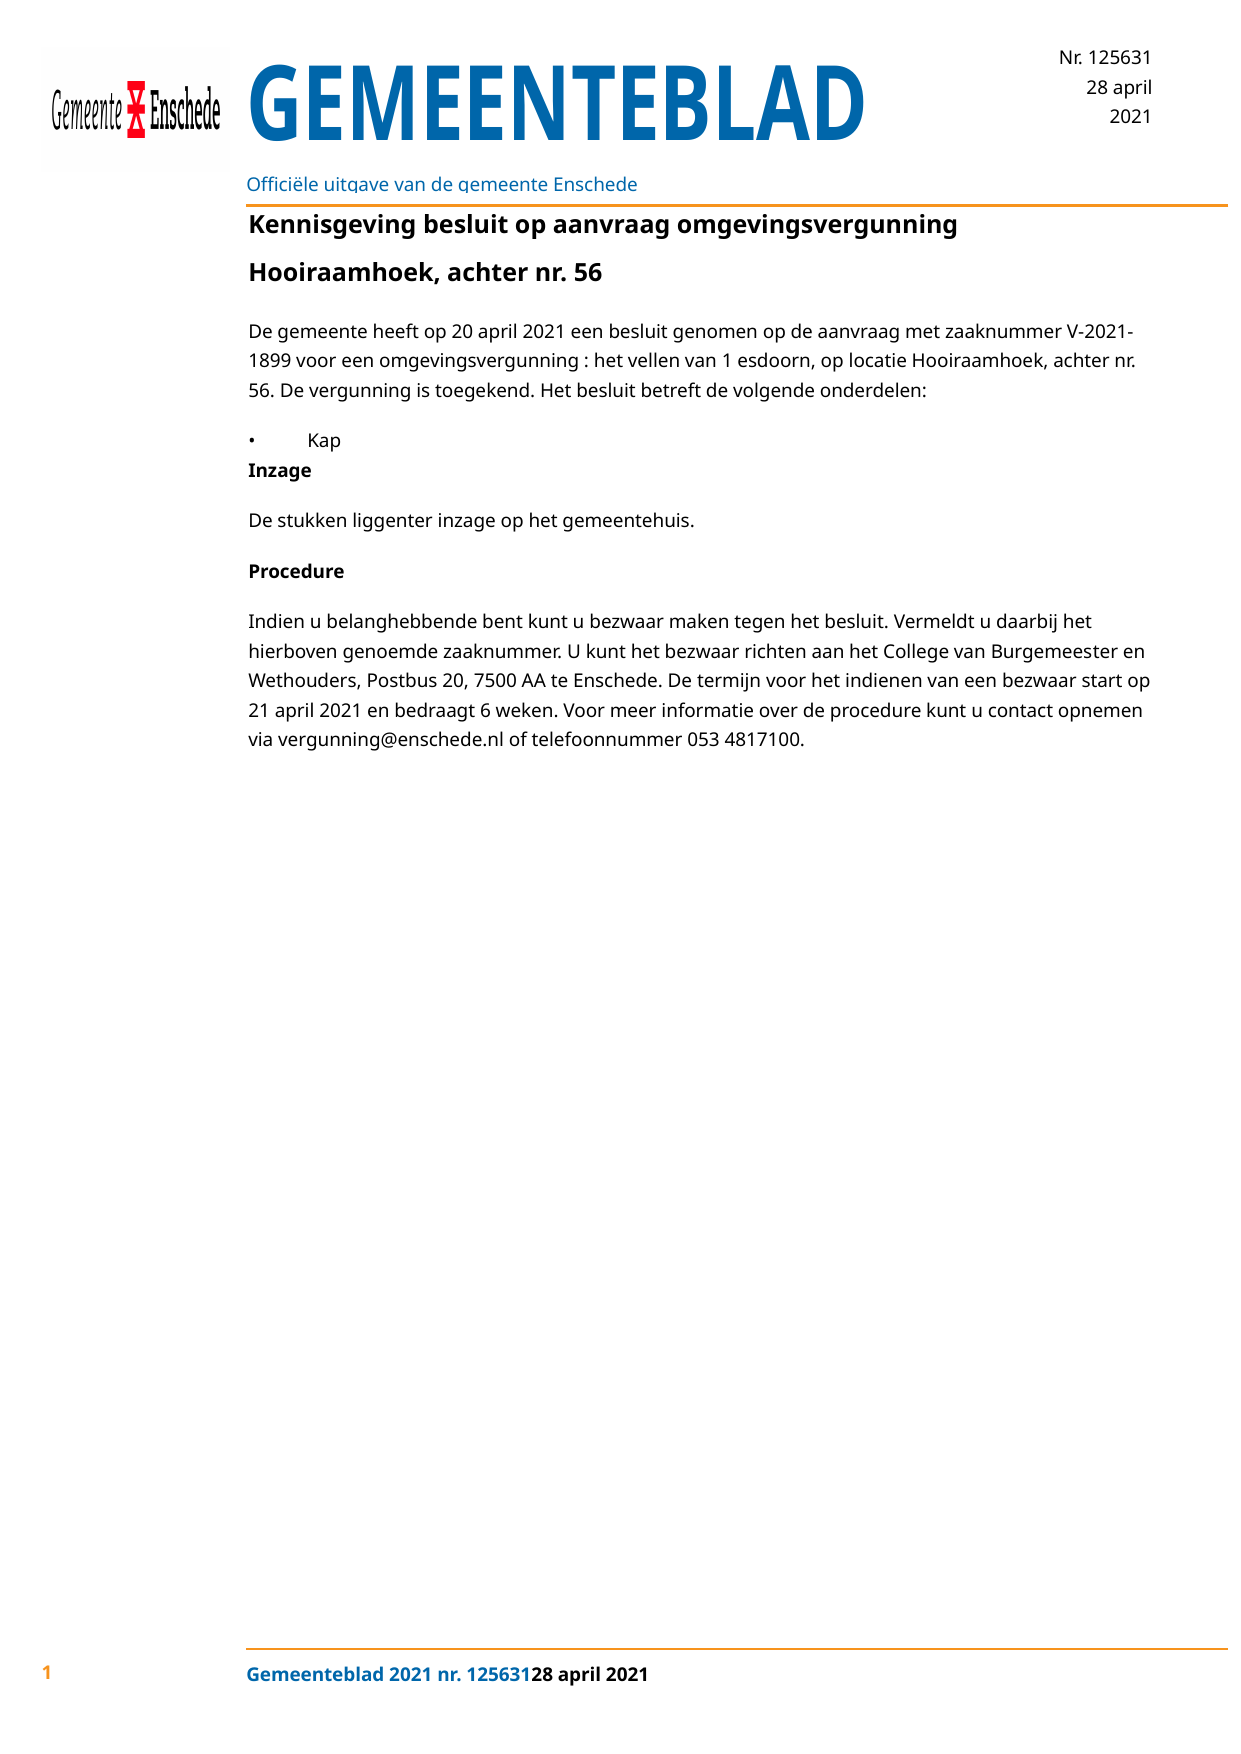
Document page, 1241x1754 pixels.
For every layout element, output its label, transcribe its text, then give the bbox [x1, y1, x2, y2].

text De stukken liggenter inzage op het gemeentehuis. [248, 507, 1152, 533]
picture [41, 47, 231, 172]
text Procedure [248, 558, 1152, 584]
text Indien u belanghebbende bent kunt u bezwaar maken tegen het besluit. Vermeldt u daarbij het hierboven genoemde zaaknummer. U kunt het bezwaar richten aan het College van Burgemees­ter en Wethouders, Postbus 20, 7500 AA te Enschede. De termijn voor het indienen van een bezwaar start op 21 april 2021 en bedraagt 6 weken. Voor meer informatie over de procedure kunt u contact opnemen via vergunning@enschede.nl of telefoonnummer 053 4817100. [248, 608, 1152, 752]
list Kap [248, 427, 1152, 453]
text Kennisgeving besluit op aanvraag omgevingsvergunning Hooiraamhoek, achter nr. 56 [248, 207, 1152, 288]
text De gemeente heeft op 20 april 2021 een besluit genomen op de aanvraag met zaaknummer V-2021-1899 voor een omgevingsvergunning : het vellen van 1 esdoorn, op locatie Hooiraamhoek, achter nr. 56. De vergunning is toegekend. Het besluit betreft de volgende onderdelen: [248, 318, 1152, 403]
text Inzage [248, 457, 1152, 483]
